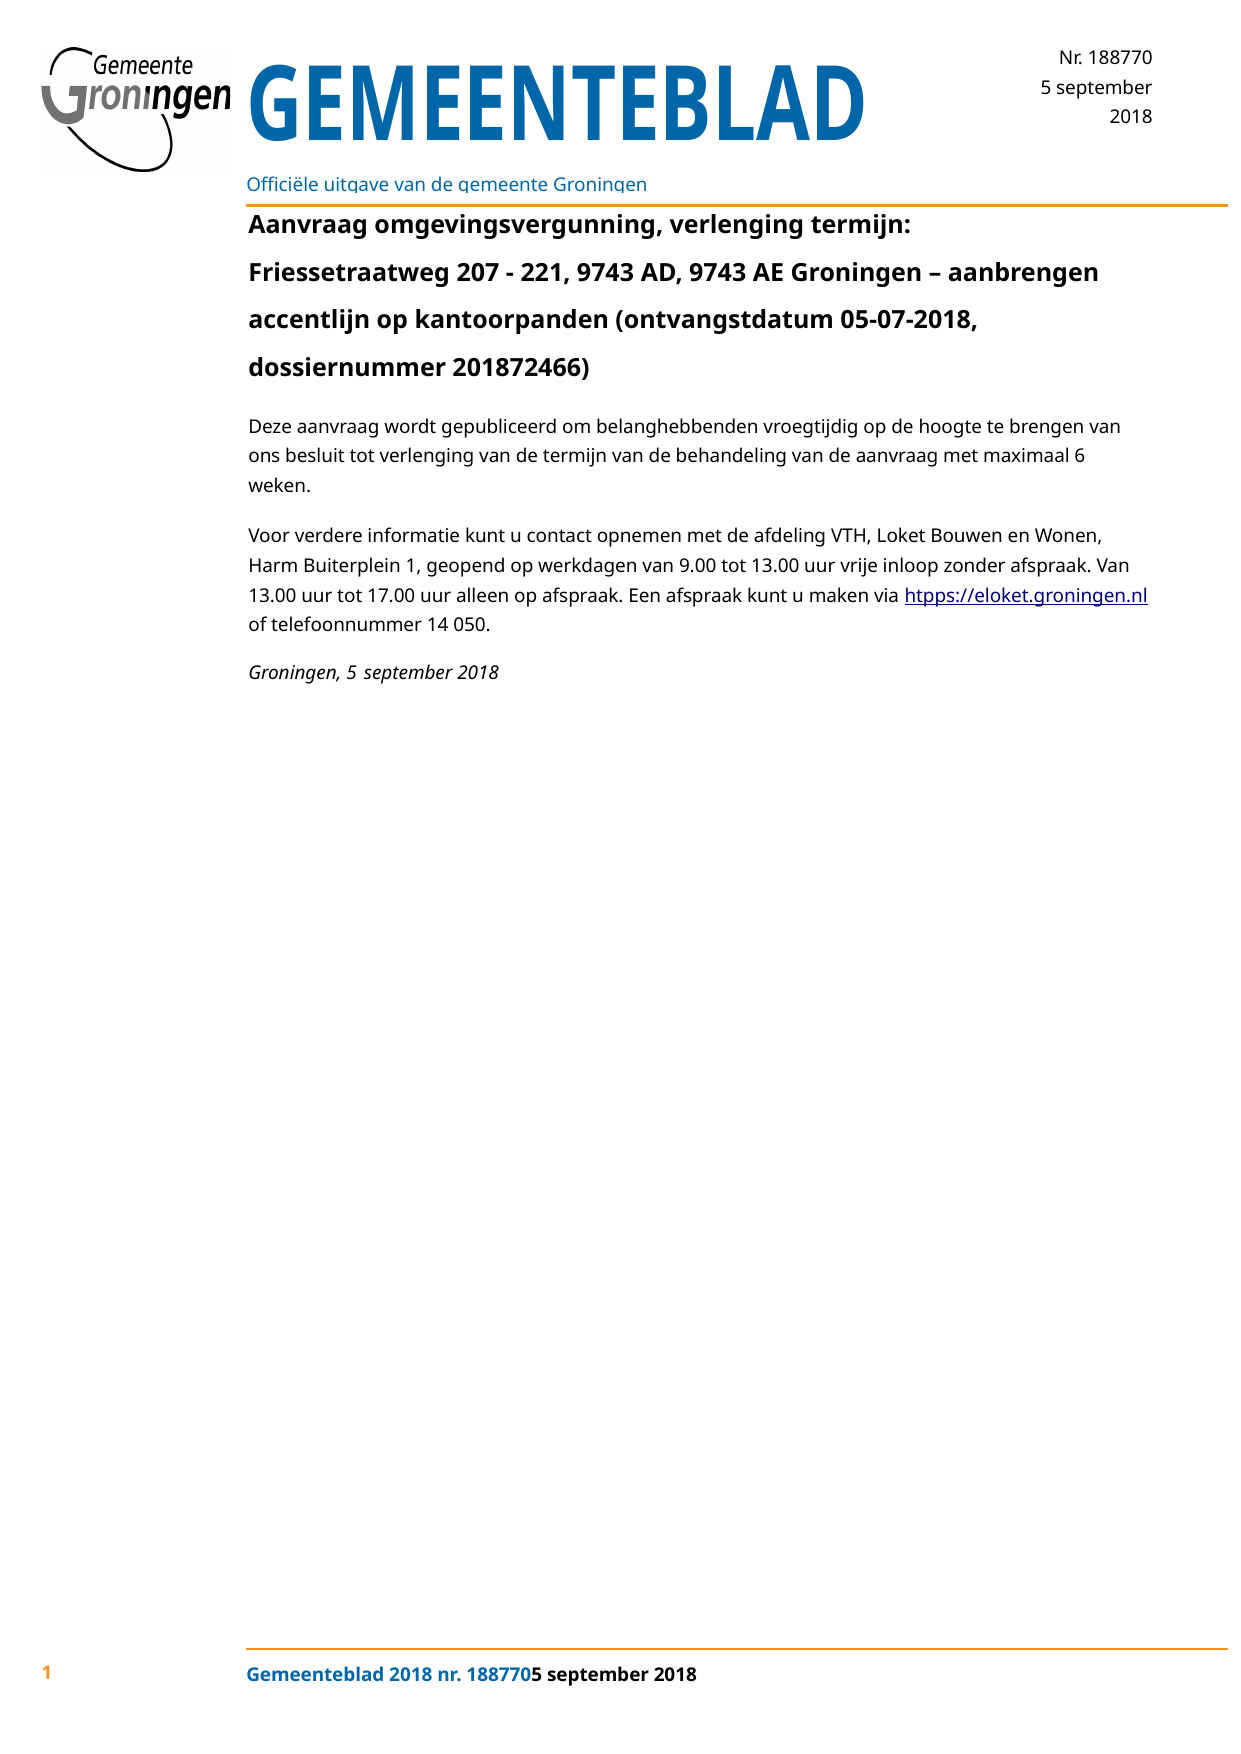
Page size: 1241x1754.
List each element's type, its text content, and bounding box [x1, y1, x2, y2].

text Groningen, 5 september 2018 [248, 659, 1152, 685]
text Voor verdere informatie kunt u contact opnemen met de afdeling VTH, Loket Bouwen en Wonen, Harm Buiterplein 1, geopend op werkdagen van 9.00 tot 13.00 uur vrije inloop zonder afspraak. Van 13.00 uur tot 17.00 uur alleen op afspraak. Een afspraak kunt u maken via htpps://eloket.groningen.nl of telefoonnummer 14 050. [248, 523, 1152, 637]
text Deze aanvraag wordt gepubliceerd om belanghebbenden vroegtijdig op de hoogte te brengen van ons besluit tot verlenging van de termijn van de behandeling van de aanvraag met maximaal 6 weken. [248, 413, 1152, 498]
text Aanvraag omgevingsvergunning, verlenging termijn: Friessetraatweg 207 - 221, 9743 AD, 9743 AE Groningen – aanbrengen accentlijn op kantoorpanden (ontvangstdatum 05-07-2018, dossiernummer 201872466) [248, 207, 1152, 384]
picture [41, 47, 231, 172]
